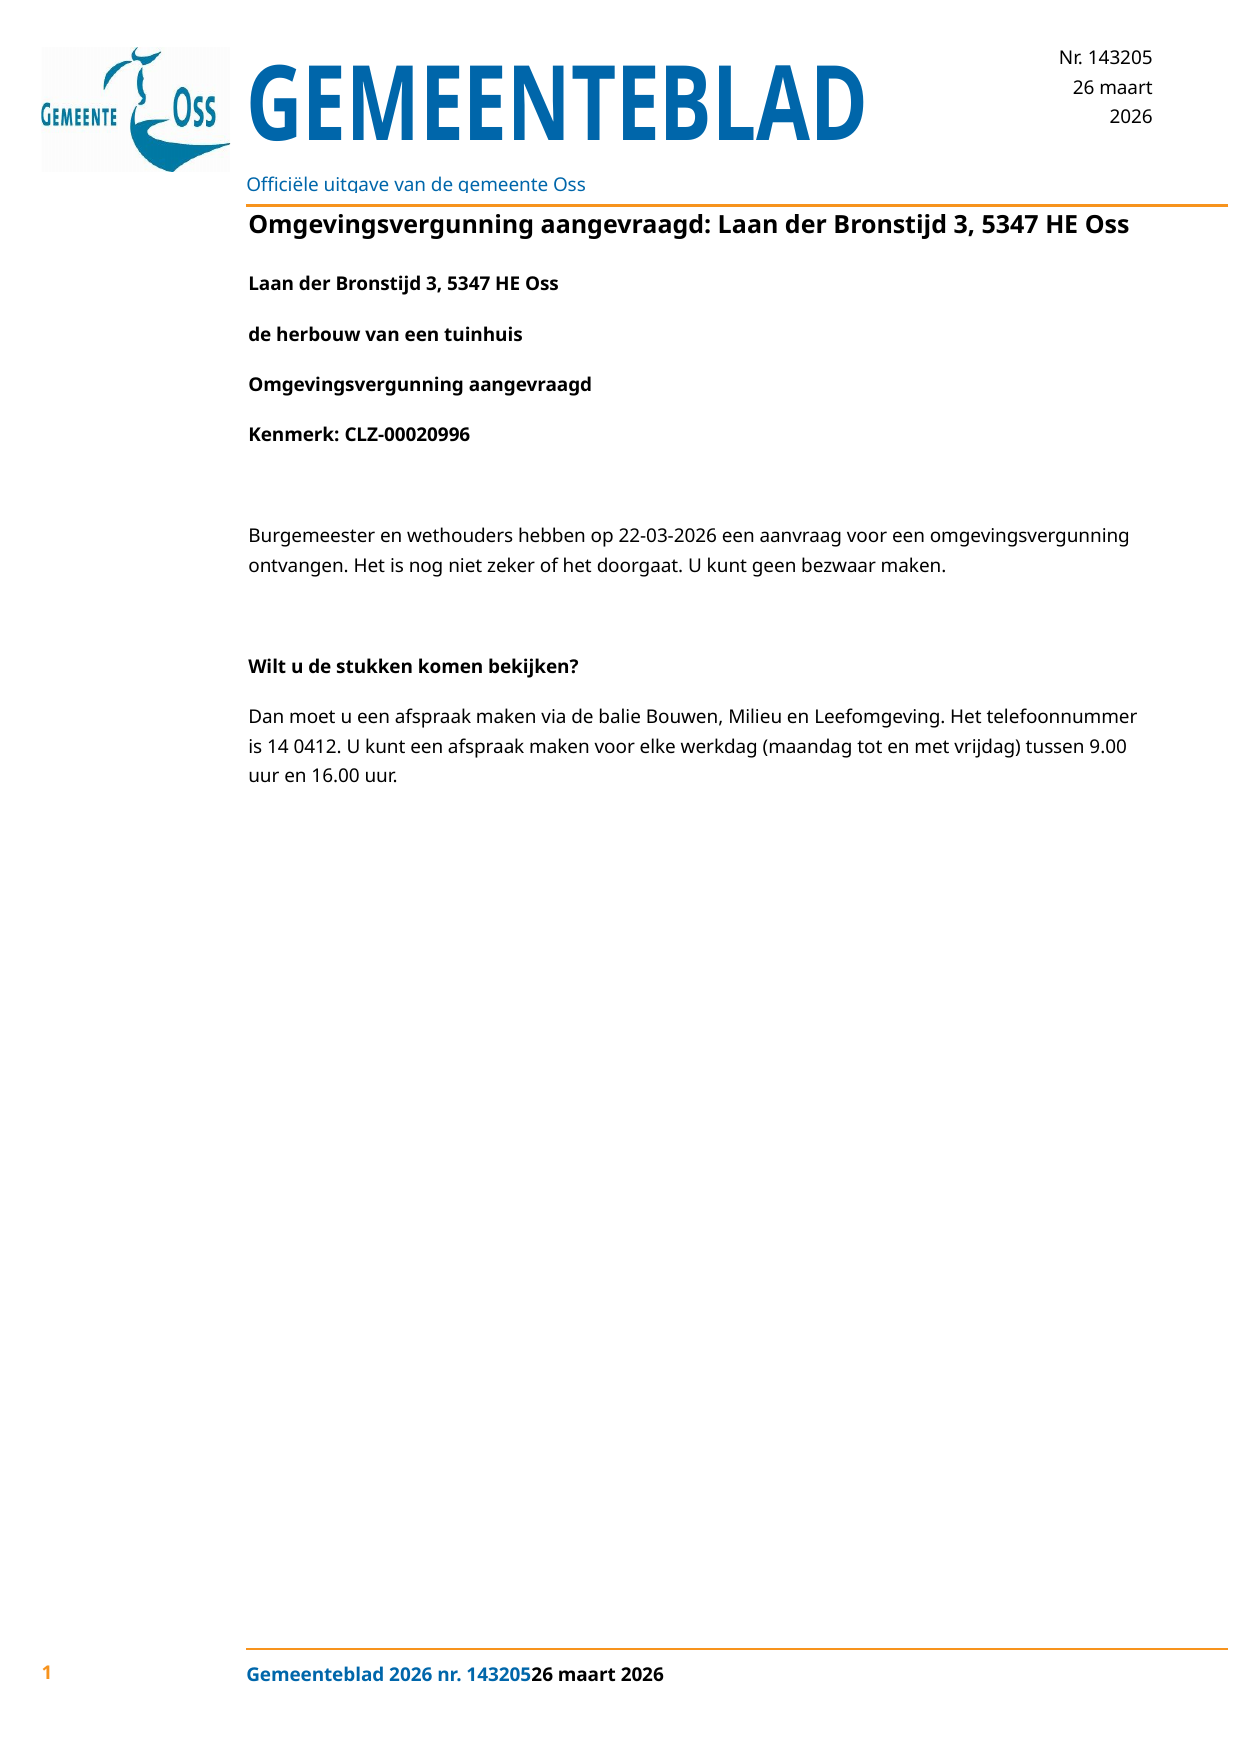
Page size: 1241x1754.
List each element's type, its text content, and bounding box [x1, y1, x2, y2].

text Wilt u de stukken komen bekijken? [248, 653, 1152, 678]
text Laan der Bronstijd 3, 5347 HE Oss [248, 270, 1152, 296]
picture [41, 47, 231, 172]
text de herbouw van een tuinhuis [248, 321, 1152, 346]
text Burgemeester en wethouders hebben op 22-03-2026 een aanvraag voor een omgevingsvergunning ontvangen. Het is nog niet zeker of het doorgaat. U kunt geen bezwaar maken. [248, 522, 1152, 578]
text Dan moet u een afspraak maken via de balie Bouwen, Milieu en Leefomgeving. Het telefoonnummer is 14 0412. U kunt een afspraak maken voor elke werkdag (maandag tot en met vrijdag) tussen 9.00 uur en 16.00 uur. [248, 703, 1152, 788]
text Omgevingsvergunning aangevraagd [248, 371, 1152, 397]
text Kenmerk: CLZ-00020996 [248, 422, 1152, 447]
text Omgevingsvergunning aangevraagd: Laan der Bronstijd 3, 5347 HE Oss [248, 207, 1152, 241]
